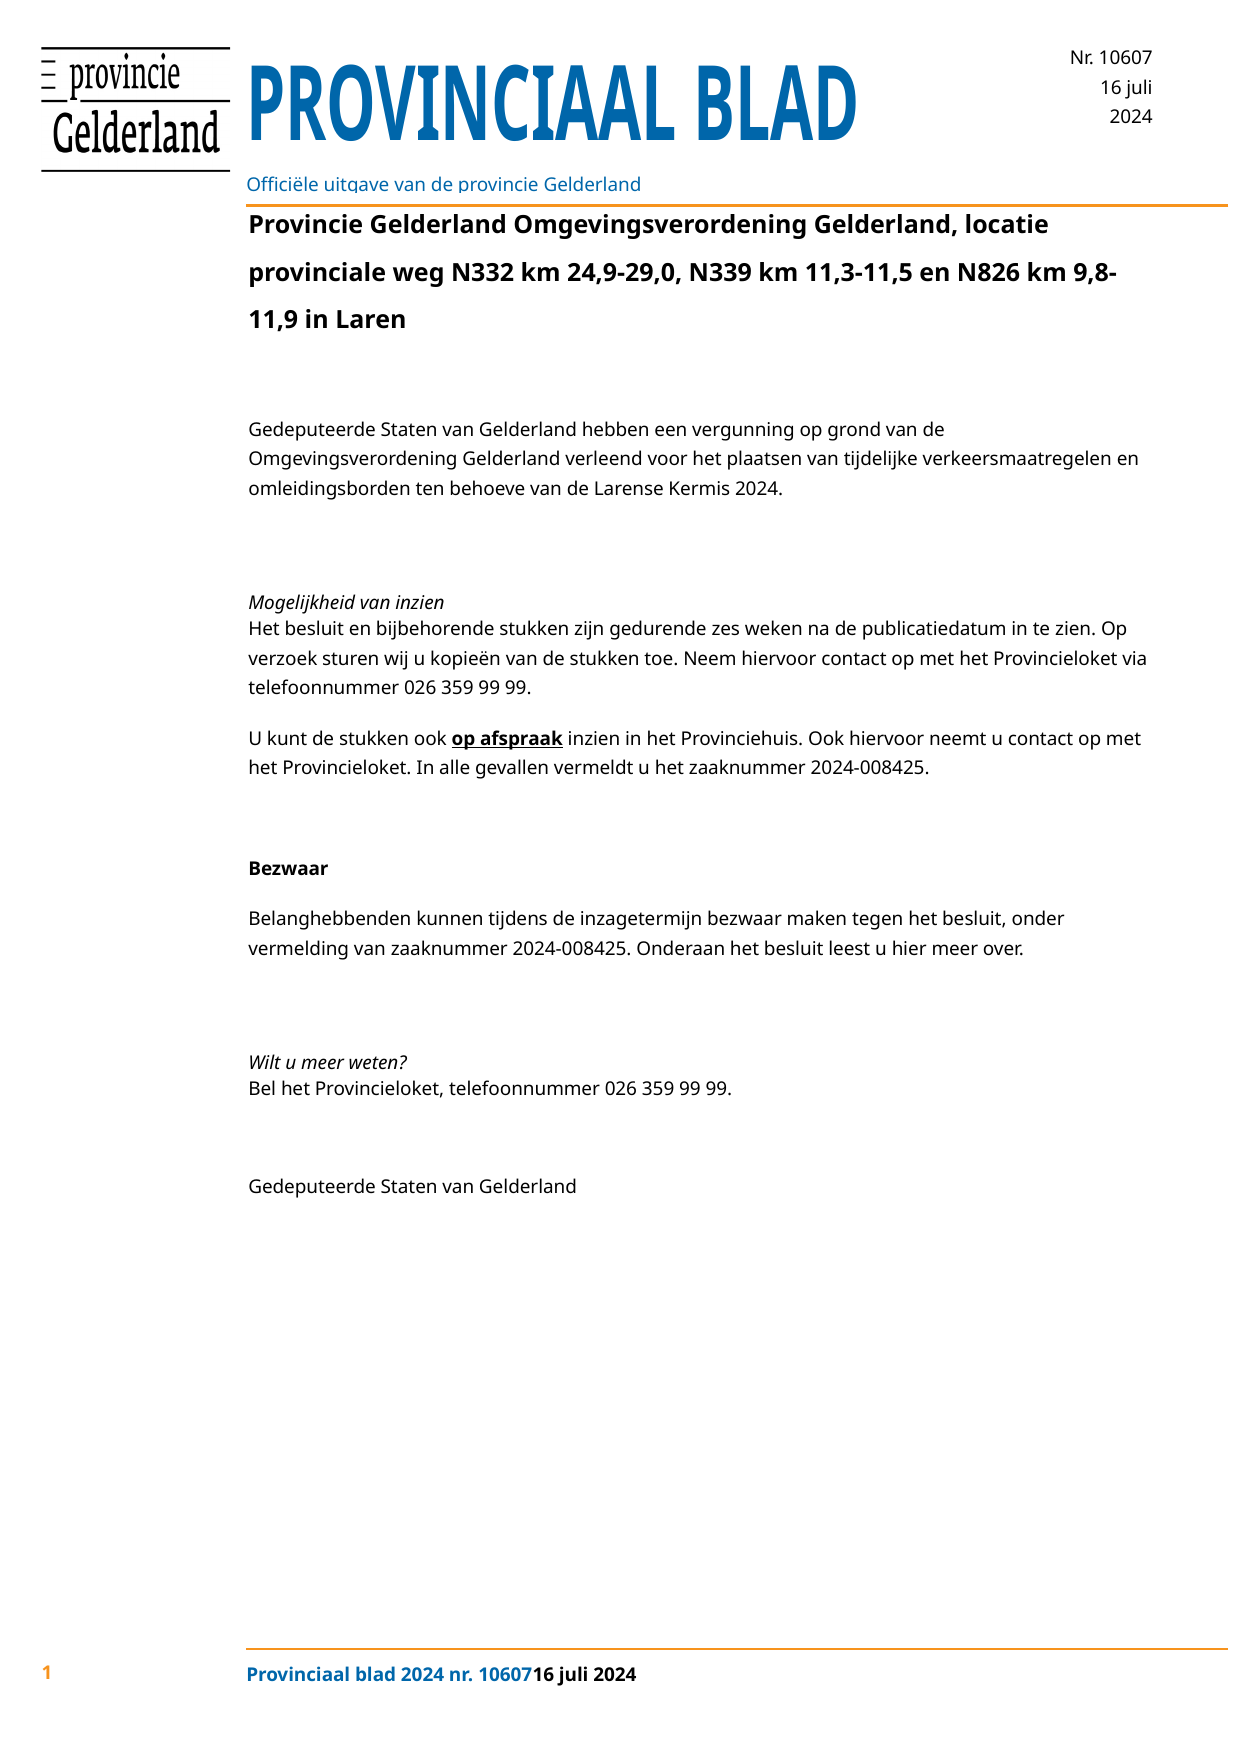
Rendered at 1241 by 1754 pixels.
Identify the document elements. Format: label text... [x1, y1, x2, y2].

text Gedeputeerde Staten van Gelderland hebben een vergunning op grond van de Omgevingsverordening Gelderland verleend voor het plaatsen van tijdelijke verkeersmaatregelen en omleidingsborden ten behoeve van de Larense Kermis 2024. [248, 416, 1152, 501]
text Belanghebbenden kunnen tijdens de inzagetermijn bezwaar maken tegen het besluit, onder vermelding van zaaknummer 2024-008425. Onderaan het besluit leest u hier meer over. [248, 906, 1152, 961]
text Provincie Gelderland Omgevingsverordening Gelderland, locatie provinciale weg N332 km 24,9-29,0, N339 km 11,3-11,5 en N826 km 9,8-11,9 in Laren [248, 207, 1152, 336]
text U kunt de stukken ook op afspraak inzien in het Provinciehuis. Ook hiervoor neemt u contact op met het Provincieloket. In alle gevallen vermeldt u het zaaknummer 2024-008425. [248, 725, 1152, 780]
picture [41, 47, 231, 172]
text Wilt u meer weten? [248, 1049, 1152, 1075]
text Het besluit en bijbehorende stukken zijn gedurende zes weken na de publicatiedatum in te zien. Op verzoek sturen wij u kopieën van de stukken toe. Neem hiervoor contact op met het Provincieloket via telefoonnummer 026 359 99 99. [248, 615, 1152, 700]
text Bel het Provincieloket, telefoonnummer 026 359 99 99. [248, 1075, 1152, 1101]
text Gedeputeerde Staten van Gelderland [248, 1173, 1152, 1199]
text Bezwaar [248, 855, 1152, 881]
text Mogelijkheid van inzien [248, 589, 1152, 615]
